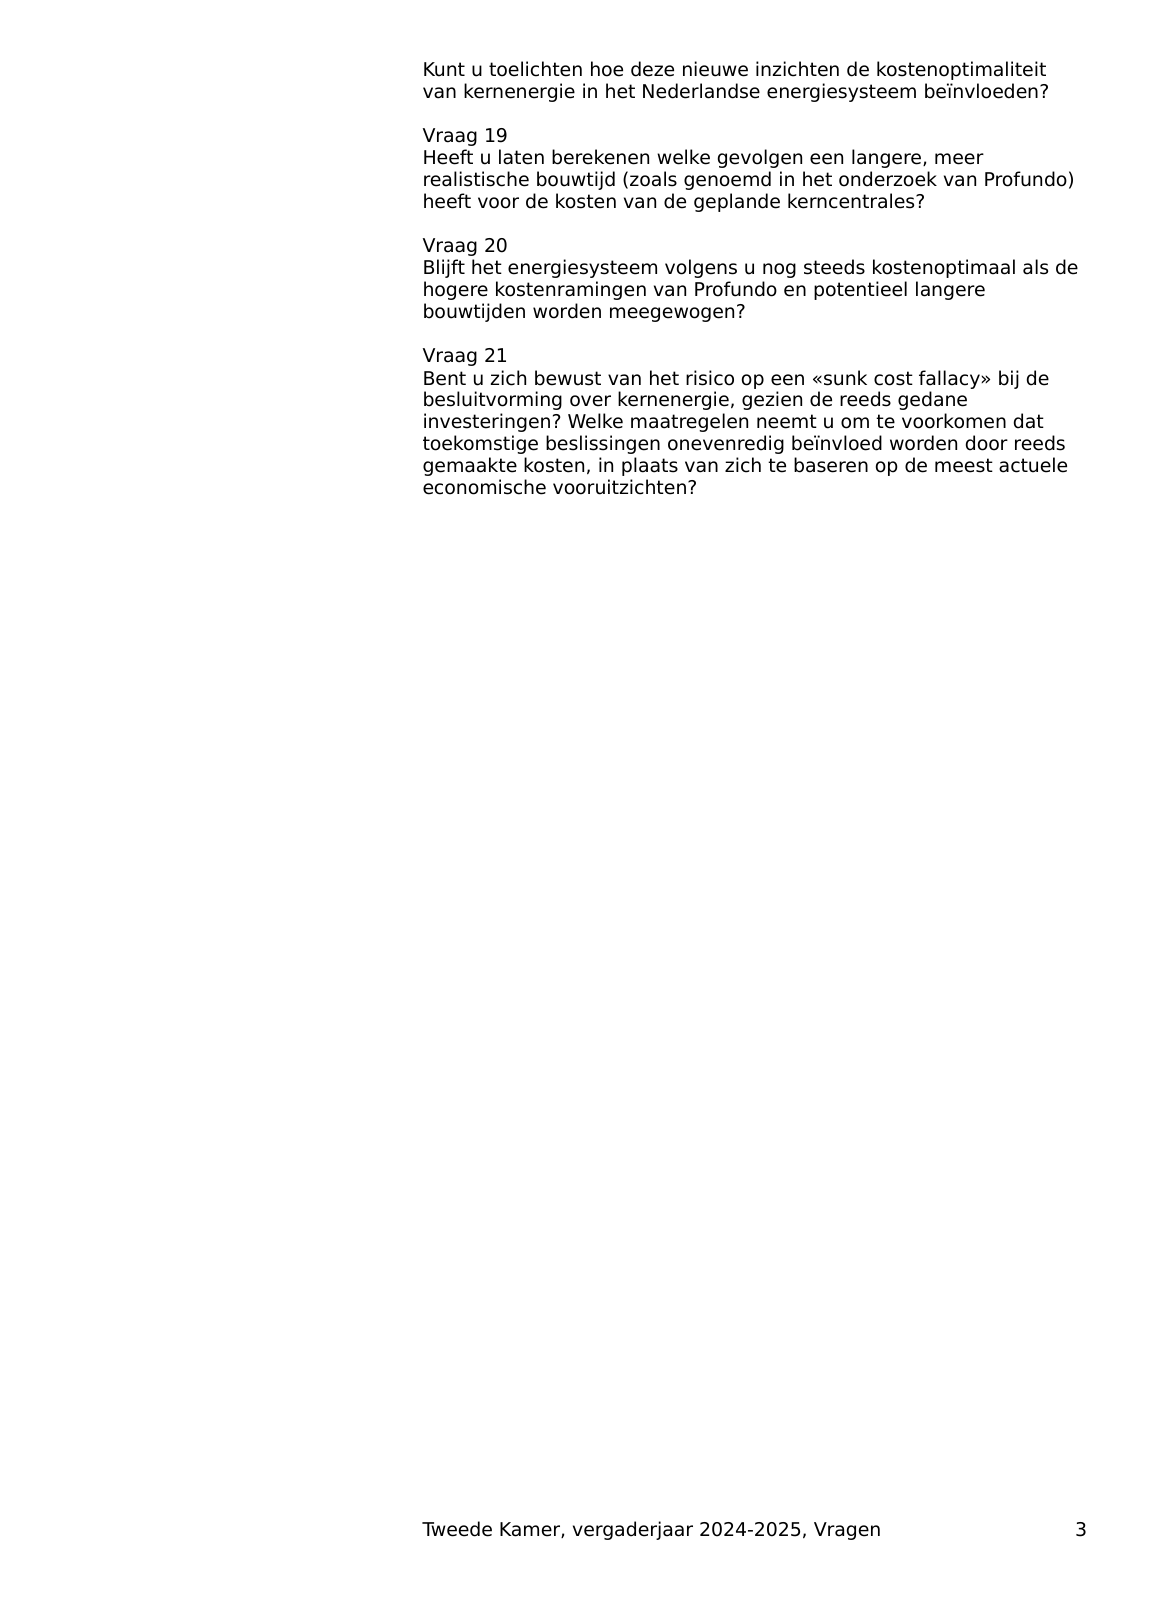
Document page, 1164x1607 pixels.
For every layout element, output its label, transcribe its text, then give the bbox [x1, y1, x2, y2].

text Vraag 19 [422, 125, 1087, 147]
text Blijft het energiesysteem volgens u nog steeds kostenoptimaal als de hogere kostenramingen van Profundo en potentieel langere bouwtijden worden meegewogen? [422, 257, 1087, 323]
text Vraag 21 [422, 345, 1087, 367]
text Heeft u laten berekenen welke gevolgen een langere, meer realistische bouwtijd (zoals genoemd in het onderzoek van Profundo) heeft voor de kosten van de geplande kerncentrales? [422, 147, 1087, 213]
text Kunt u toelichten hoe deze nieuwe inzichten de kostenoptimaliteit van kernenergie in het Nederlandse energiesysteem beïnvloeden? [422, 59, 1087, 103]
text Vraag 20 [422, 235, 1087, 257]
text Bent u zich bewust van het risico op een «sunk cost fallacy» bij de besluitvorming over kernenergie, gezien de reeds gedane investeringen? Welke maatregelen neemt u om te voorkomen dat toekomstige beslissingen onevenredig beïnvloed worden door reeds gemaakte kosten, in plaats van zich te baseren op de meest actuele economische vooruitzichten? [422, 367, 1087, 499]
